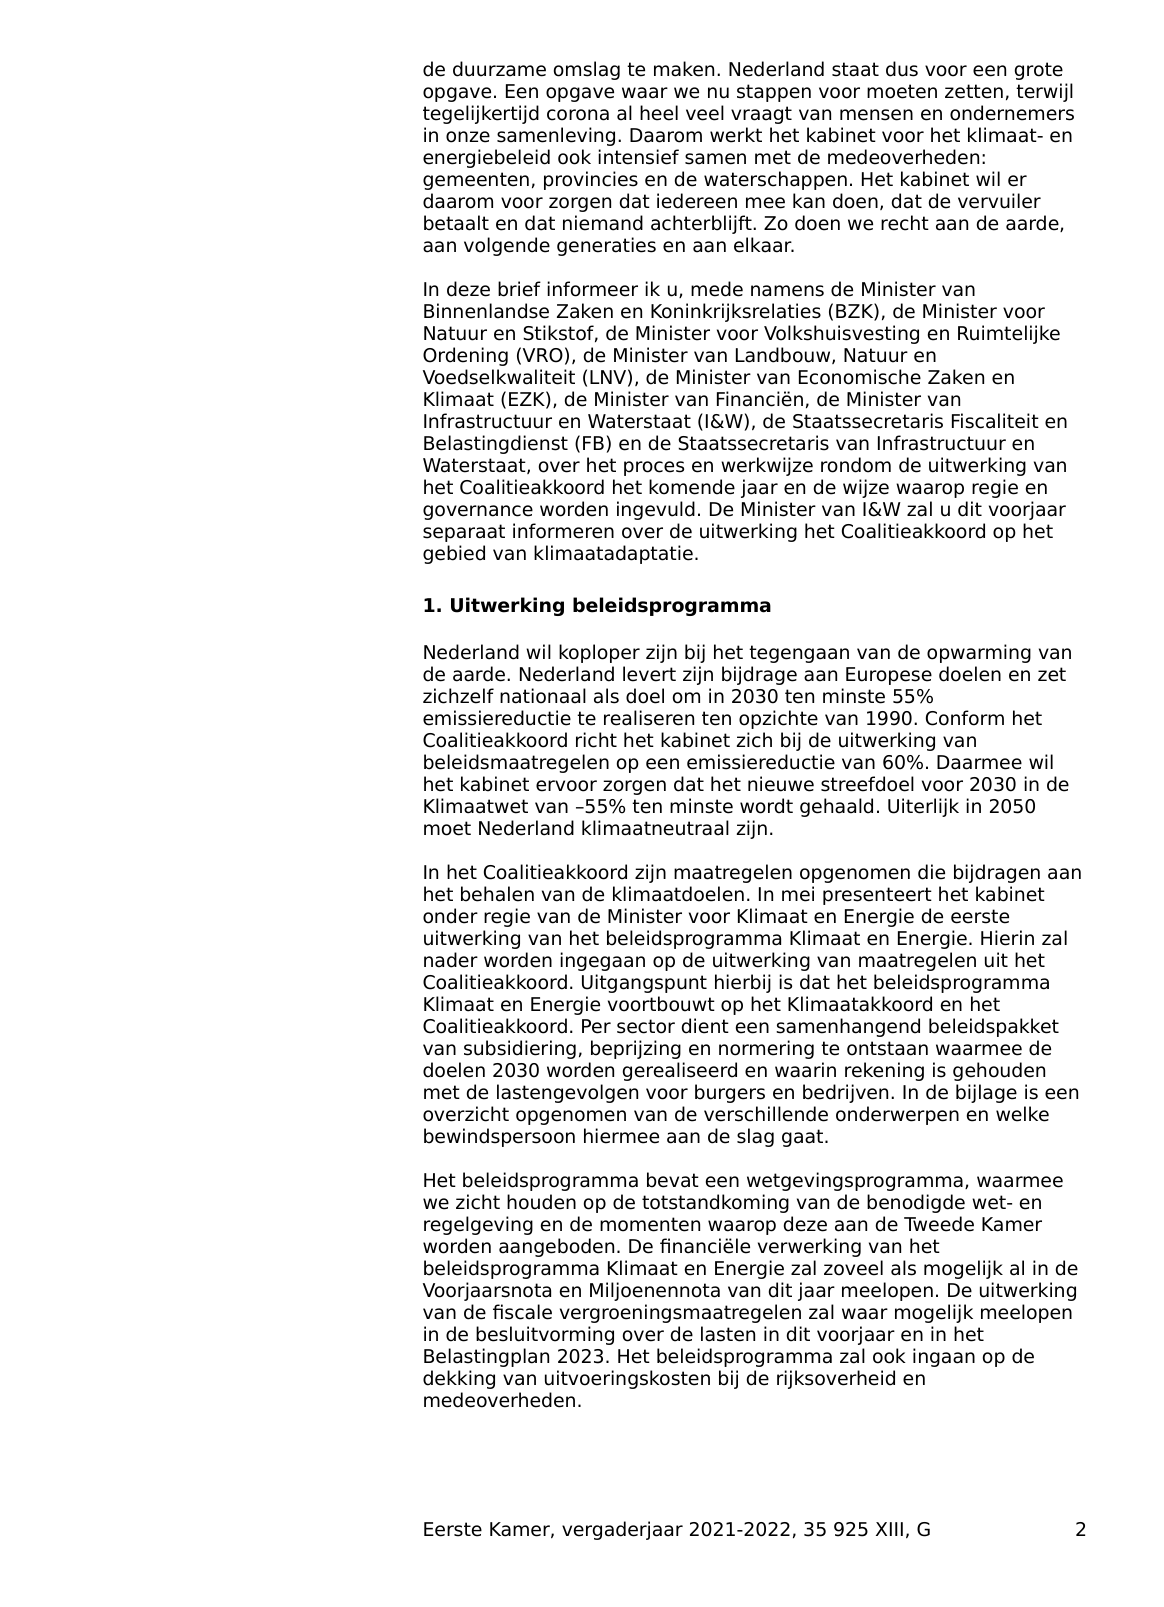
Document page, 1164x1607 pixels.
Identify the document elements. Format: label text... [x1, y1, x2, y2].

text Het beleidsprogramma bevat een wetgevingsprogramma, waarmee we zicht houden op de totstandkoming van de benodigde wet- en regelgeving en de momenten waarop deze aan de Tweede Kamer worden aangeboden. De financiële verwerking van het beleidsprogramma Klimaat en Energie zal zoveel als mogelijk al in de Voorjaarsnota en Miljoenennota van dit jaar meelopen. De uitwerking van de fiscale vergroeningsmaatregelen zal waar mogelijk meelopen in de besluitvorming over de lasten in dit voorjaar en in het Belastingplan 2023. Het beleidsprogramma zal ook ingaan op de dekking van uitvoeringskosten bij de rijksoverheid en medeoverheden. [422, 1170, 1087, 1411]
text In deze brief informeer ik u, mede namens de Minister van Binnenlandse Zaken en Koninkrijksrelaties (BZK), de Minister voor Natuur en Stikstof, de Minister voor Volkshuisvesting en Ruimtelijke Ordening (VRO), de Minister van Landbouw, Natuur en Voedselkwaliteit (LNV), de Minister van Economische Zaken en Klimaat (EZK), de Minister van Financiën, de Minister van Infrastructuur en Waterstaat (I&W), de Staatssecretaris Fiscaliteit en Belastingdienst (FB) en de Staatssecretaris van Infrastructuur en Waterstaat, over het proces en werkwijze rondom de uitwerking van het Coalitieakkoord het komende jaar en de wijze waarop regie en governance worden ingevuld. De Minister van I&W zal u dit voorjaar separaat informeren over de uitwerking het Coalitieakkoord op het gebied van klimaatadaptatie. [422, 279, 1087, 565]
text de duurzame omslag te maken. Nederland staat dus voor een grote opgave. Een opgave waar we nu stappen voor moeten zetten, terwijl tegelijkertijd corona al heel veel vraagt van mensen en ondernemers in onze samenleving. Daarom werkt het kabinet voor het klimaat- en energiebeleid ook intensief samen met de medeoverheden: gemeenten, provincies en de waterschappen. Het kabinet wil er daarom voor zorgen dat iedereen mee kan doen, dat de vervuiler betaalt en dat niemand achterblijft. Zo doen we recht aan de aarde, aan volgende generaties en aan elkaar. [422, 59, 1087, 257]
text In het Coalitieakkoord zijn maatregelen opgenomen die bijdragen aan het behalen van de klimaatdoelen. In mei presenteert het kabinet onder regie van de Minister voor Klimaat en Energie de eerste uitwerking van het beleidsprogramma Klimaat en Energie. Hierin zal nader worden ingegaan op de uitwerking van maatregelen uit het Coalitieakkoord. Uitgangspunt hierbij is dat het beleidsprogramma Klimaat en Energie voortbouwt op het Klimaatakkoord en het Coalitieakkoord. Per sector dient een samenhangend beleidspakket van subsidiering, beprijzing en normering te ontstaan waarmee de doelen 2030 worden gerealiseerd en waarin rekening is gehouden met de lastengevolgen voor burgers en bedrijven. In de bijlage is een overzicht opgenomen van de verschillende onderwerpen en welke bewindspersoon hiermee aan de slag gaat. [422, 862, 1087, 1147]
text Nederland wil koploper zijn bij het tegengaan van de opwarming van de aarde. Nederland levert zijn bijdrage aan Europese doelen en zet zichzelf nationaal als doel om in 2030 ten minste 55% emissiereductie te realiseren ten opzichte van 1990. Conform het Coalitieakkoord richt het kabinet zich bij de uitwerking van beleidsmaatregelen op een emissiereductie van 60%. Daarmee wil het kabinet ervoor zorgen dat het nieuwe streefdoel voor 2030 in de Klimaatwet van –55% ten minste wordt gehaald. Uiterlijk in 2050 moet Nederland klimaatneutraal zijn. [422, 642, 1087, 839]
subtitle 1. Uitwerking beleidsprogramma [422, 595, 1087, 617]
